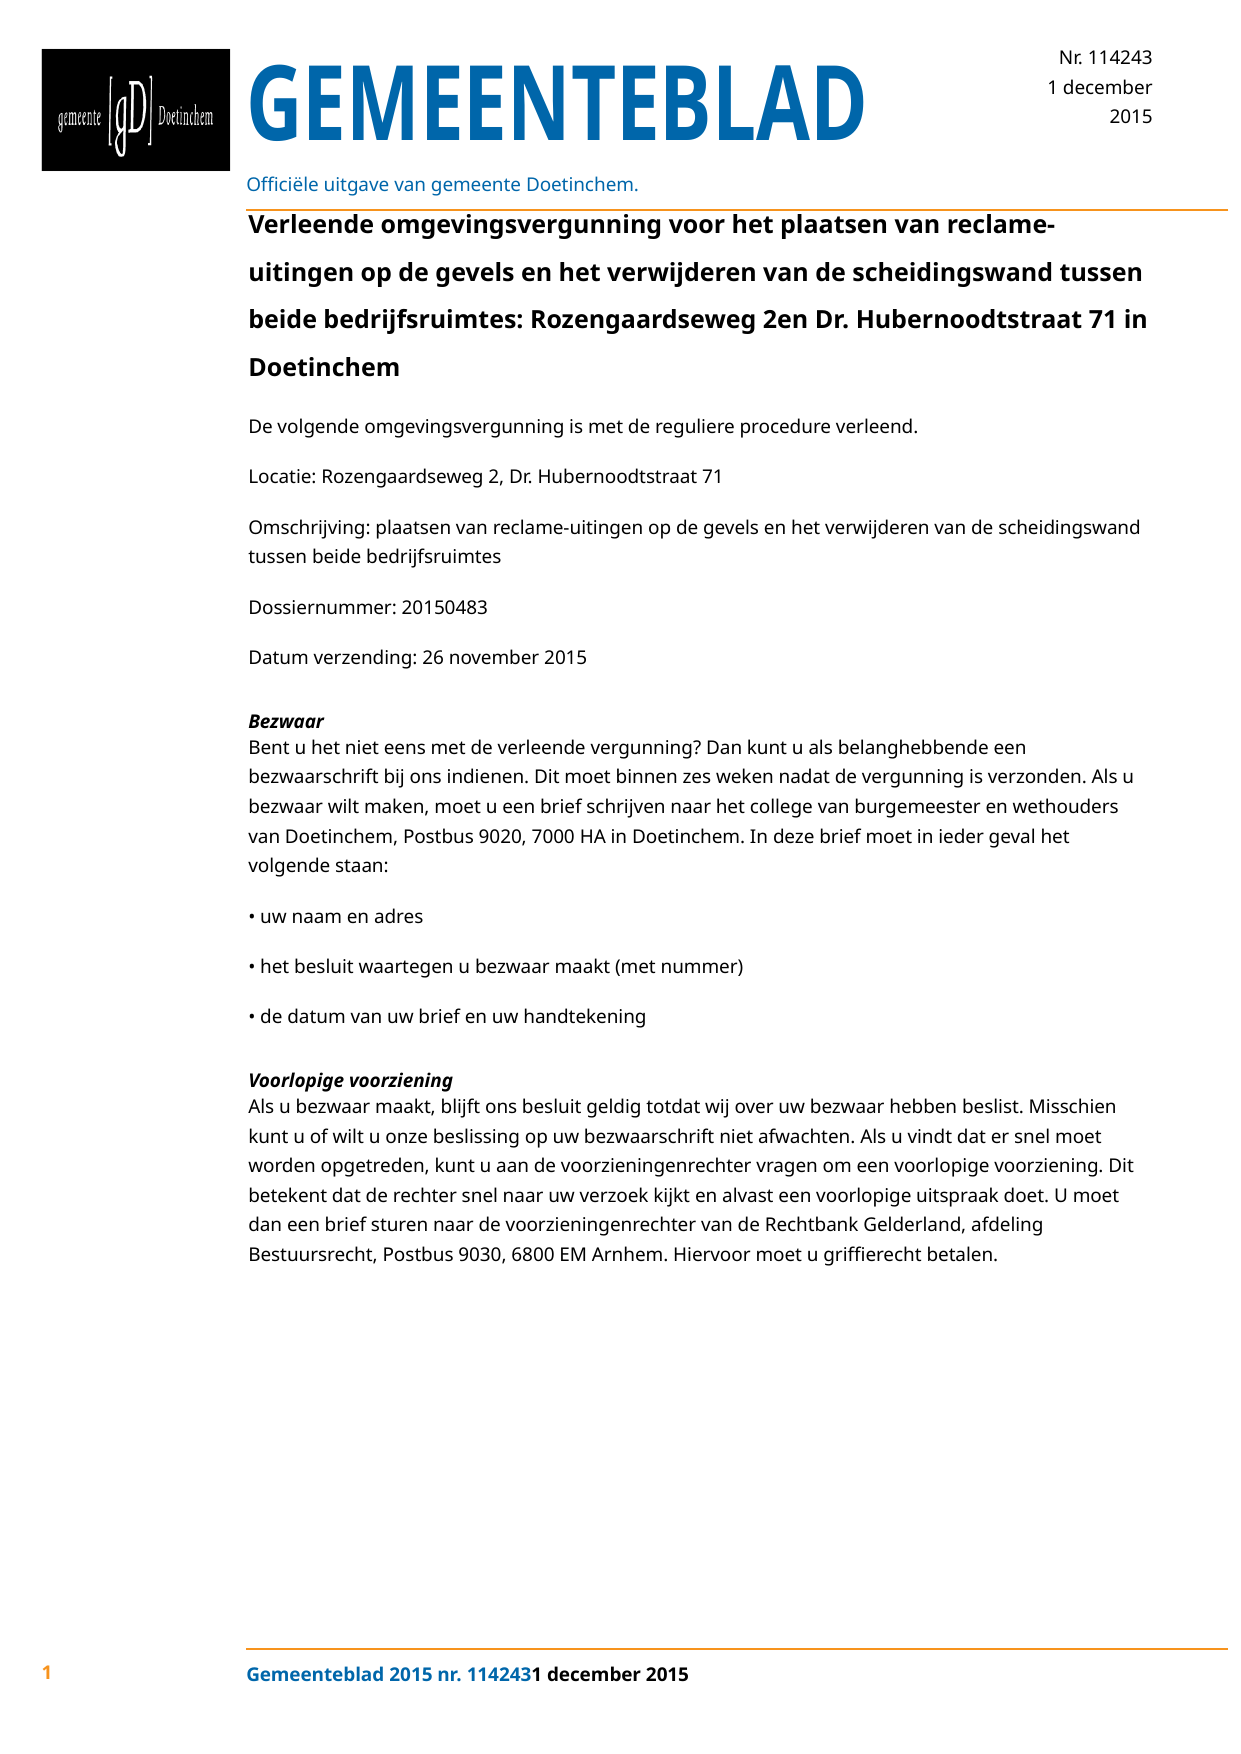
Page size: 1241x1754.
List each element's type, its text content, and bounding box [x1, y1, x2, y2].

text Omschrijving: plaatsen van reclame-uitingen op de gevels en het verwijderen van de scheidingswand tussen beide bedrijfsruimtes [248, 514, 1152, 569]
text • uw naam en adres [248, 903, 1152, 928]
text Als u bezwaar maakt, blijft ons besluit geldig totdat wij over uw bezwaar hebben beslist. Misschien kunt u of wilt u onze beslissing op uw bezwaarschrift niet afwachten. Als u vindt dat er snel moet worden opgetreden, kunt u aan de voorzieningenrechter vragen om een voorlopige voorziening. Dit betekent dat de rechter snel naar uw verzoek kijkt en alvast een voorlopige uitspraak doet. U moet dan een brief sturen naar de voorzieningenrechter van de Rechtbank Gelderland, afdeling Bestuursrecht, Postbus 9030, 6800 EM Arnhem. Hiervoor moet u griffierecht betalen. [248, 1093, 1152, 1267]
text Datum verzending: 26 november 2015 [248, 644, 1152, 670]
picture [41, 47, 231, 172]
text • de datum van uw brief en uw handtekening [248, 1004, 1152, 1029]
text Dossiernummer: 20150483 [248, 594, 1152, 620]
text Bent u het niet eens met de verleende vergunning? Dan kunt u als belanghebbende een bezwaarschrift bij ons indienen. Dit moet binnen zes weken nadat de vergunning is verzonden. Als u bezwaar wilt maken, moet u een brief schrijven naar het college van burgemeester en wethouders van Doetinchem, Postbus 9020, 7000 HA in Doetinchem. In deze brief moet in ieder geval het volgende staan: [248, 734, 1152, 878]
text Voorlopige voorziening [248, 1068, 1152, 1093]
text • het besluit waartegen u bezwaar maakt (met nummer) [248, 953, 1152, 979]
text Verleende omgevingsvergunning voor het plaatsen van reclame-uitingen op de gevels en het verwijderen van de scheidingswand tussen beide bedrijfsruimtes: Rozengaardseweg 2en Dr. Hubernoodtstraat 71 in Doetinchem [248, 211, 1152, 384]
text Bezwaar [248, 708, 1152, 734]
text Locatie: Rozengaardseweg 2, Dr. Hubernoodtstraat 71 [248, 463, 1152, 489]
text De volgende omgevingsvergunning is met de reguliere procedure verleend. [248, 413, 1152, 439]
